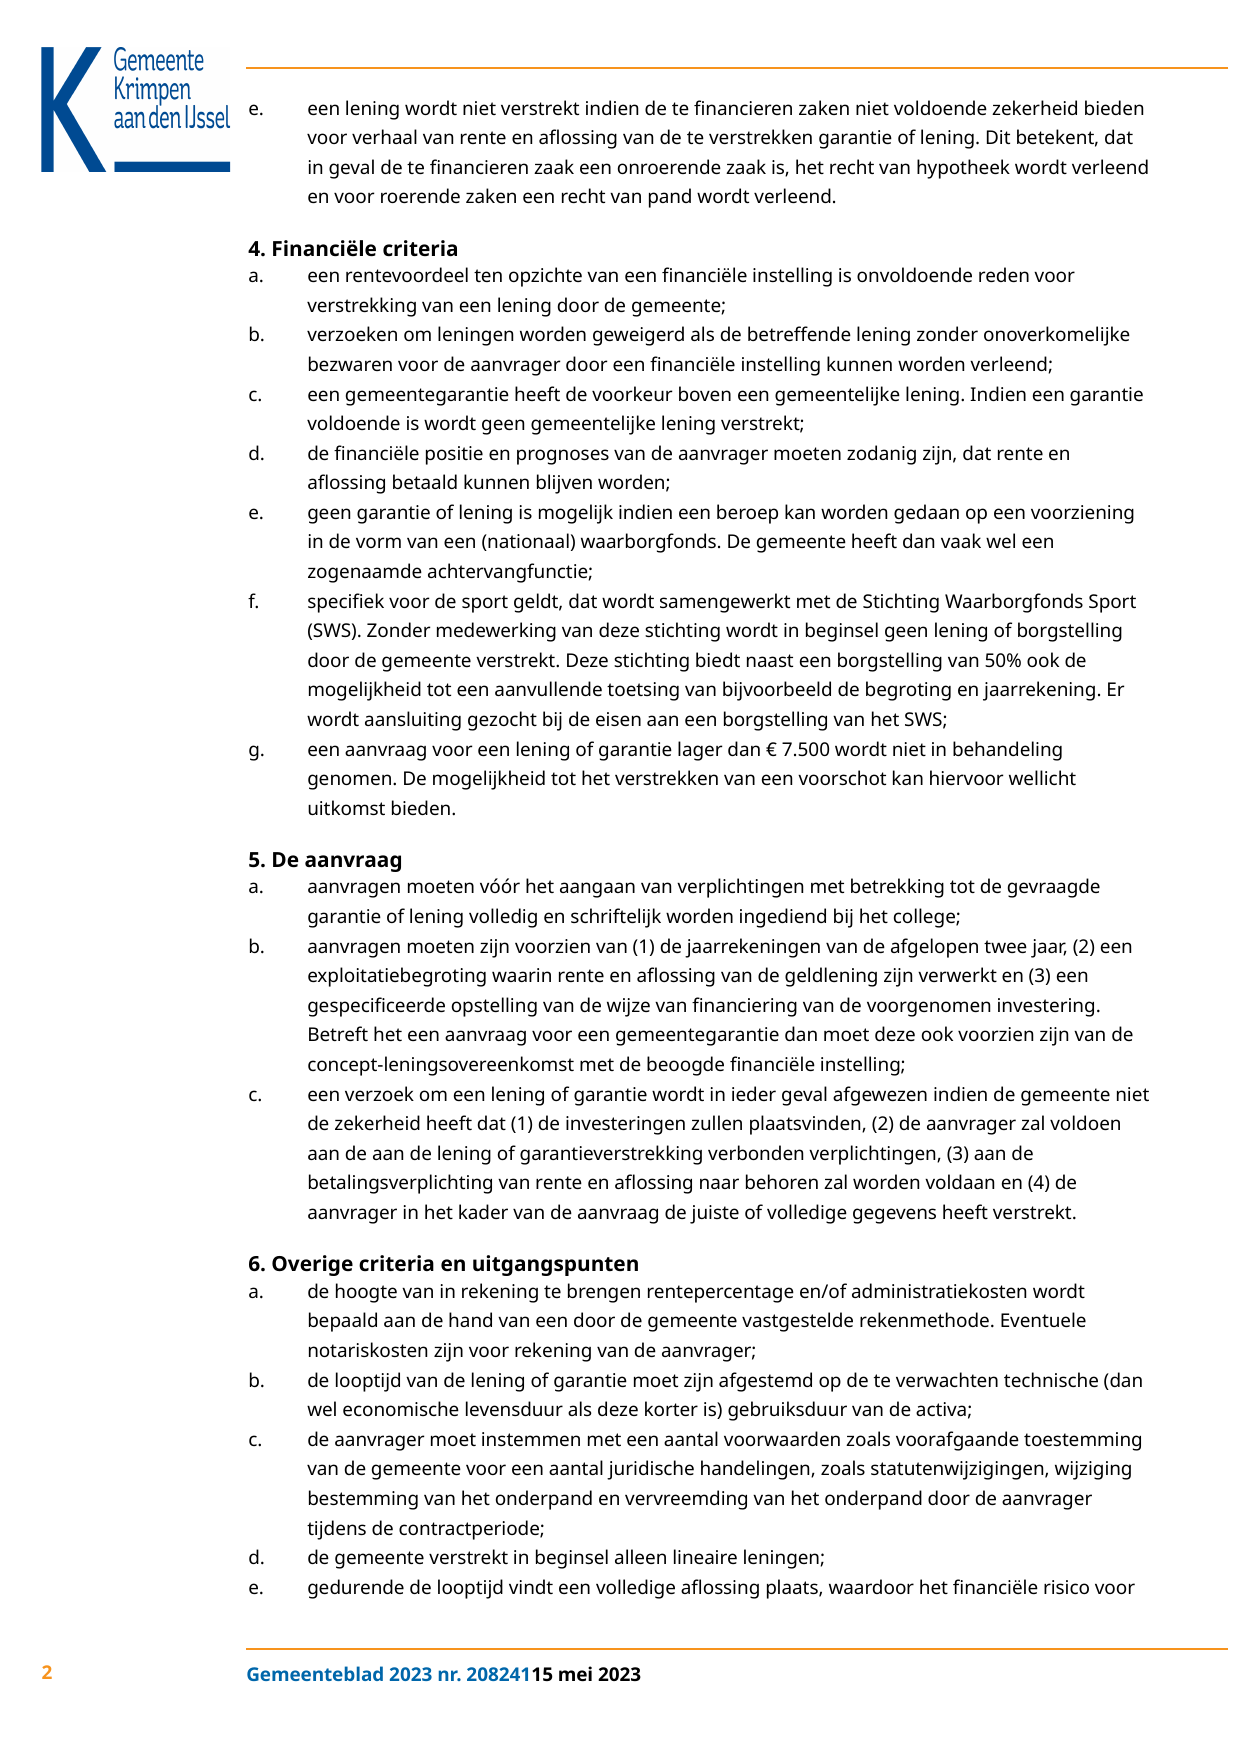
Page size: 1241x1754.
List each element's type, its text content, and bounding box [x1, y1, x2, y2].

list aanvragen moeten vóór het aangaan van verplichtingen met betrekking tot de gevraagde garantie of lening volledig en schriftelijk worden ingediend bij het college; [248, 874, 1152, 929]
list de financiële positie en prognoses van de aanvrager moeten zodanig zijn, dat rente en aflossing betaald kunnen blijven worden; [248, 440, 1152, 495]
list specifiek voor de sport geldt, dat wordt samengewerkt met de Stichting Waarborgfonds Sport (SWS). Zonder medewerking van deze stichting wordt in beginsel geen lening of borgstelling door de gemeente verstrekt. Deze stichting biedt naast een borgstelling van 50% ook de mogelijkheid tot een aanvullende toetsing van bijvoorbeeld de begroting en jaarrekening. Er wordt aansluiting gezocht bij de eisen aan een borgstelling van het SWS; [248, 588, 1152, 732]
text 6. Overige criteria en uitgangspunten [248, 1249, 1152, 1278]
list aanvragen moeten zijn voorzien van (1) de jaarrekeningen van de afgelopen twee jaar, (2) een exploitatiebegroting waarin rente en aflossing van de geldlening zijn verwerkt en (3) een gespecificeerde opstelling van de wijze van financiering van de voorgenomen investering. Betreft het een aanvraag voor een gemeentegarantie dan moet deze ook voorzien zijn van de concept-leningsovereenkomst met de beoogde financiële instelling; [248, 933, 1152, 1077]
list de gemeente verstrekt in beginsel alleen lineaire leningen; [248, 1544, 1152, 1570]
list de looptijd van de lening of garantie moet zijn afgestemd op de te verwachten technische (dan wel economische levensduur als deze korter is) gebruiksduur van de activa; [248, 1367, 1152, 1422]
text 4. Financiële criteria [248, 234, 1152, 262]
list een verzoek om een lening of garantie wordt in ieder geval afgewezen indien de gemeente niet de zekerheid heeft dat (1) de investeringen zullen plaatsvinden, (2) de aanvrager zal voldoen aan de aan de lening of garantieverstrekking verbonden verplichtingen, (3) aan de betalingsverplichting van rente en aflossing naar behoren zal worden voldaan en (4) de aanvrager in het kader van de aanvraag de juiste of volledige gegevens heeft verstrekt. [248, 1081, 1152, 1225]
list een aanvraag voor een lening of garantie lager dan € 7.500 wordt niet in behandeling genomen. De mogelijkheid tot het verstrekken van een voorschot kan hiervoor wellicht uitkomst bieden. [248, 736, 1152, 821]
text 5. De aanvraag [248, 845, 1152, 874]
list een lening wordt niet verstrekt indien de te financieren zaken niet voldoende zekerheid bieden voor verhaal van rente en aflossing van de te verstrekken garantie of lening. Dit betekent, dat in geval de te financieren zaak een onroerende zaak is, het recht van hypotheek wordt verleend en voor roerende zaken een recht van pand wordt verleend. [248, 95, 1152, 209]
list de aanvrager moet instemmen met een aantal voorwaarden zoals voorafgaande toestemming van de gemeente voor een aantal juridische handelingen, zoals statutenwijzigingen, wijziging bestemming van het onderpand en vervreemding van het onderpand door de aanvrager tijdens de contractperiode; [248, 1426, 1152, 1540]
list verzoeken om leningen worden geweigerd als de betreffende lening zonder onoverkomelijke bezwaren voor de aanvrager door een financiële instelling kunnen worden verleend; [248, 322, 1152, 377]
list een gemeentegarantie heeft de voorkeur boven een gemeentelijke lening. Indien een garantie voldoende is wordt geen gemeentelijke lening verstrekt; [248, 381, 1152, 436]
list de hoogte van in rekening te brengen rentepercentage en/of administratiekosten wordt bepaald aan de hand van een door de gemeente vastgestelde rekenmethode. Eventuele notariskosten zijn voor rekening van de aanvrager; [248, 1278, 1152, 1363]
list een rentevoordeel ten opzichte van een financiële instelling is onvoldoende reden voor verstrekking van een lening door de gemeente; [248, 262, 1152, 318]
list gedurende de looptijd vindt een volledige aflossing plaats, waardoor het financiële risico voor [248, 1574, 1152, 1599]
list geen garantie of lening is mogelijk indien een beroep kan worden gedaan op een voorziening in de vorm van een (nationaal) waarborgfonds. De gemeente heeft dan vaak wel een zogenaamde achtervangfunctie; [248, 499, 1152, 584]
picture [41, 47, 231, 172]
